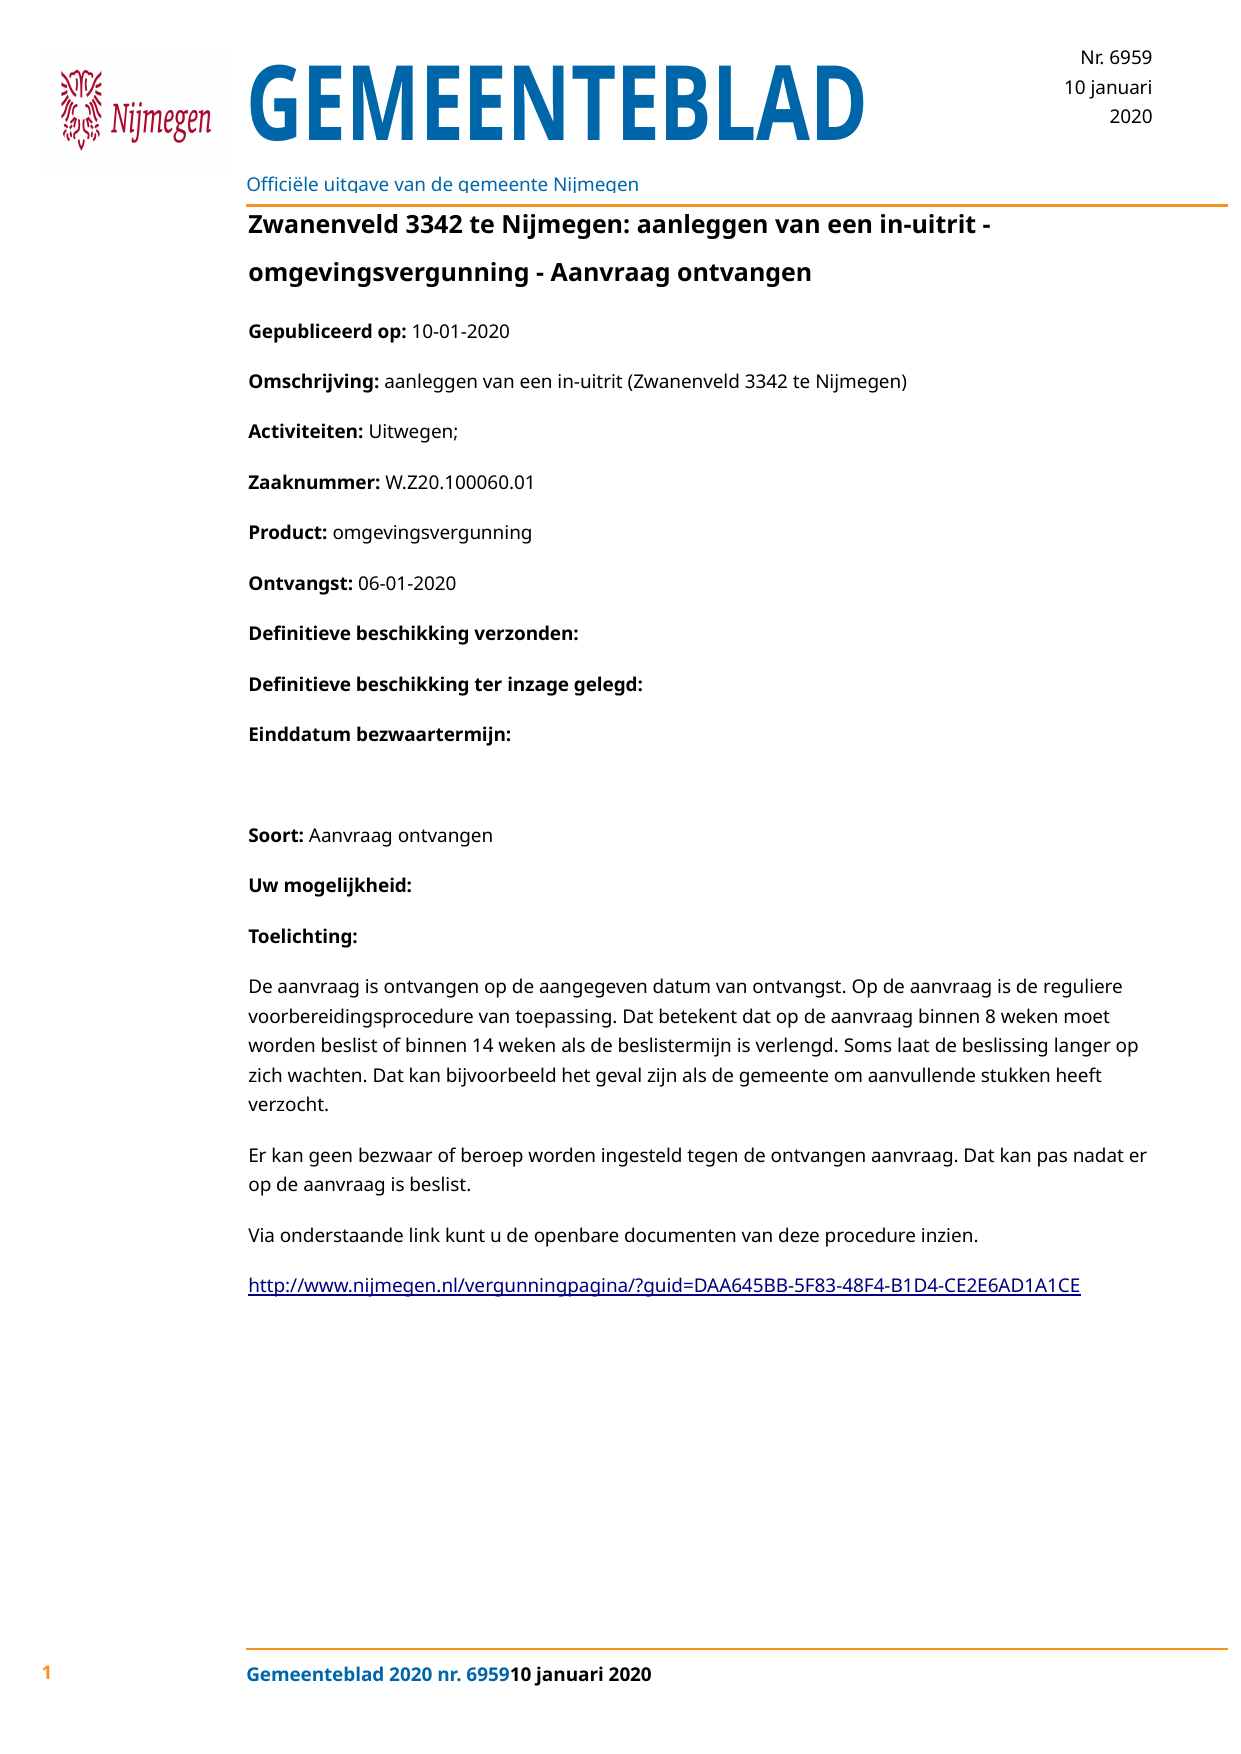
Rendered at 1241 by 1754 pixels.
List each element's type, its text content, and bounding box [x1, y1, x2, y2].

text Activiteiten: Uitwegen; [248, 419, 1152, 444]
text Er kan geen bezwaar of beroep worden ingesteld tegen de ontvangen aanvraag. Dat kan pas nadat er op de aanvraag is beslist. [248, 1142, 1152, 1197]
text Uw mogelijkheid: [248, 872, 1152, 898]
text Toelichting: [248, 923, 1152, 949]
text Via onderstaande link kunt u de openbare documenten van deze procedure inzien. [248, 1222, 1152, 1248]
text Zwanenveld 3342 te Nijmegen: aanleggen van een in-uitrit - omgevingsvergunning - Aanvraag ontvangen [248, 207, 1152, 288]
text Soort: Aanvraag ontvangen [248, 822, 1152, 848]
text Definitieve beschikking ter inzage gelegd: [248, 671, 1152, 697]
text Gepubliceerd op: 10-01-2020 [248, 318, 1152, 344]
text Zaaknummer: W.Z20.100060.01 [248, 469, 1152, 495]
text Product: omgevingsvergunning [248, 519, 1152, 545]
text Ontvangst: 06-01-2020 [248, 570, 1152, 596]
text De aanvraag is ontvangen op de aangegeven datum van ontvangst. Op de aanvraag is de reguliere voorbereidingsprocedure van toepassing. Dat betekent dat op de aanvraag binnen 8 weken moet worden beslist of binnen 14 weken als de beslistermijn is verlengd. Soms laat de beslissing langer op zich wachten. Dat kan bijvoorbeeld het geval zijn als de gemeente om aanvullende stukken heeft verzocht. [248, 973, 1152, 1117]
text http://www.nijmegen.nl/vergunningpagina/?guid=DAA645BB-5F83-48F4-B1D4-CE2E6AD1A1CE [248, 1272, 1152, 1298]
text Einddatum bezwaartermijn: [248, 721, 1152, 747]
text Definitieve beschikking verzonden: [248, 620, 1152, 646]
text Omschrijving: aanleggen van een in-uitrit (Zwanenveld 3342 te Nijmegen) [248, 368, 1152, 394]
picture [41, 47, 231, 172]
